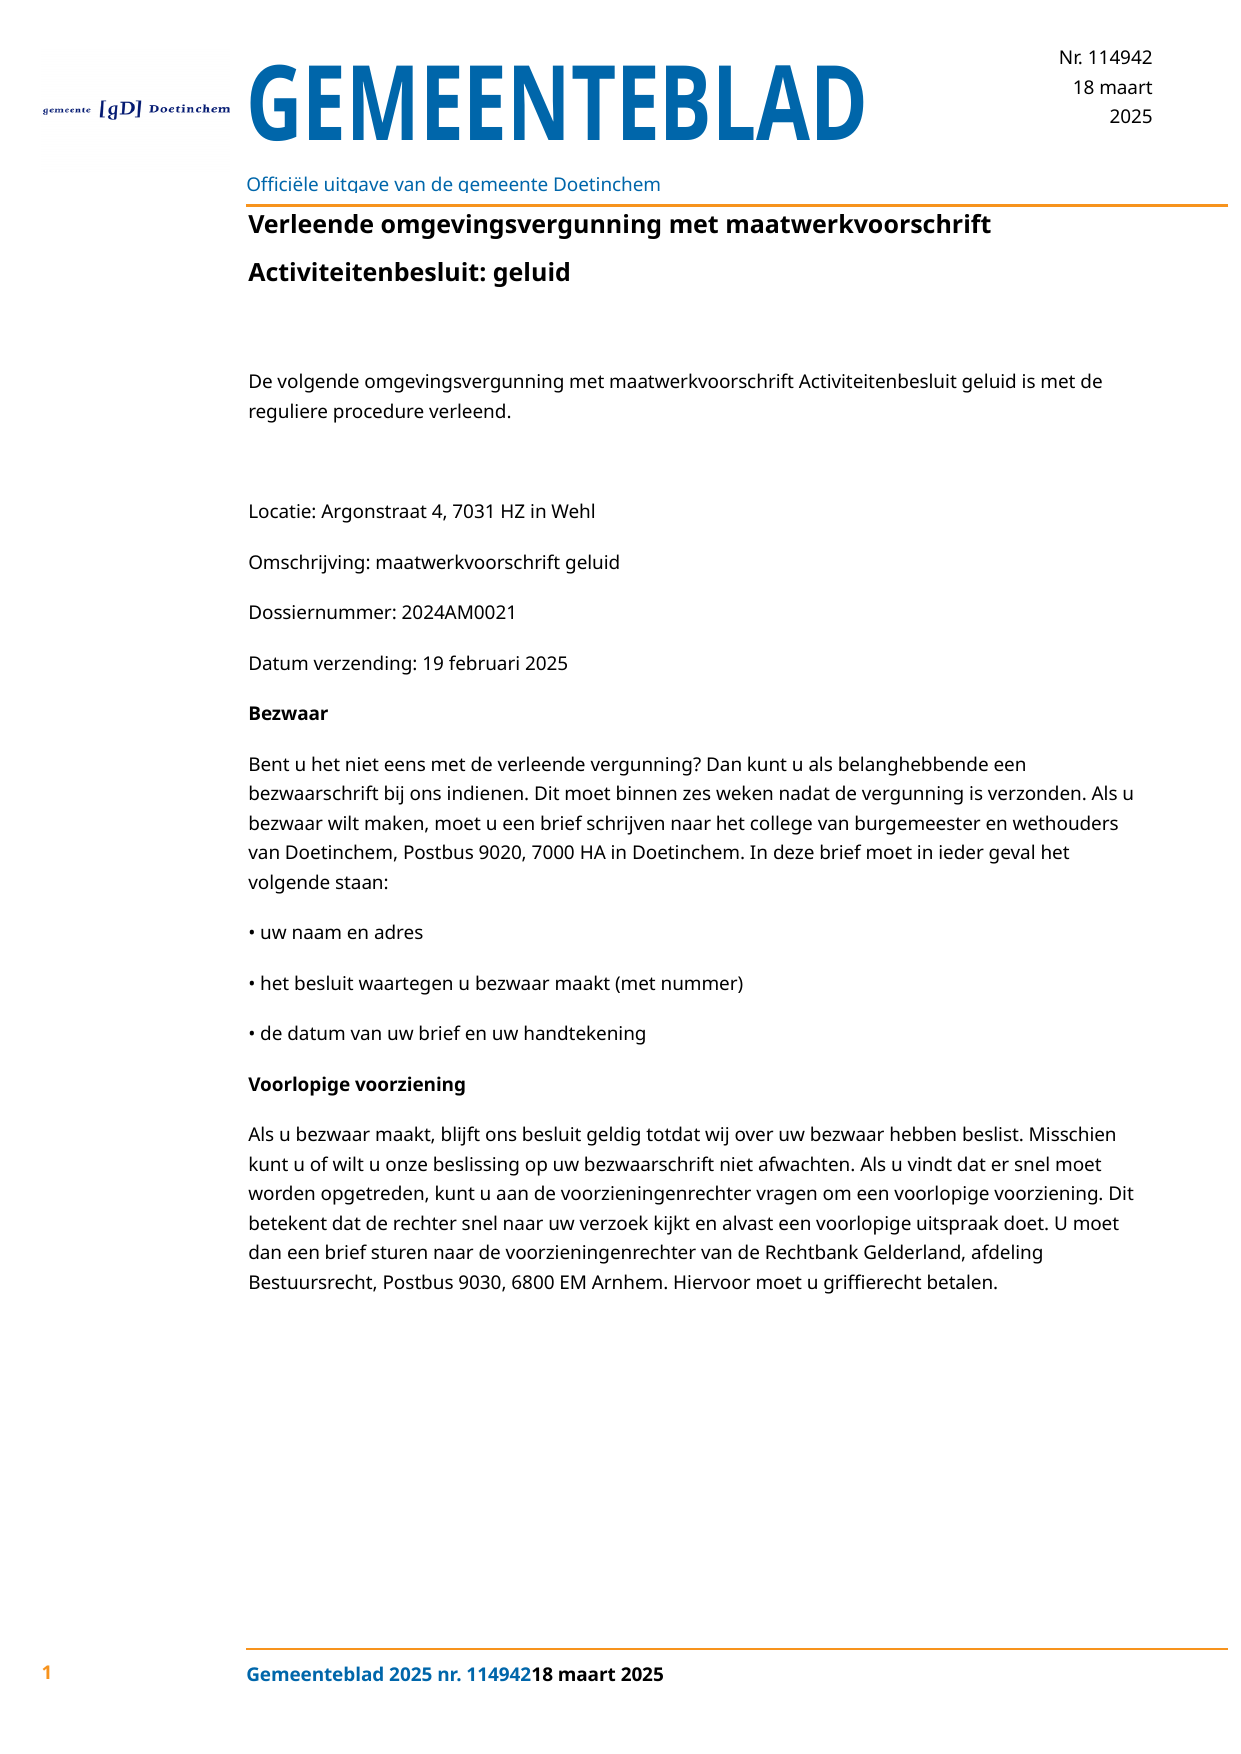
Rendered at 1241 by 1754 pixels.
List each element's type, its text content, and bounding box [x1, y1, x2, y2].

text Datum verzending: 19 februari 2025 [248, 650, 1152, 676]
text Als u bezwaar maakt, blijft ons besluit geldig totdat wij over uw bezwaar hebben beslist. Misschien kunt u of wilt u onze beslissing op uw bezwaarschrift niet afwachten. Als u vindt dat er snel moet worden opgetreden, kunt u aan de voorzieningenrechter vragen om een voorlopige voorziening. Dit betekent dat de rechter snel naar uw verzoek kijkt en alvast een voorlopige uitspraak doet. U moet dan een brief sturen naar de voorzieningenrechter van de Rechtbank Gelderland, afdeling Bestuursrecht, Postbus 9030, 6800 EM Arnhem. Hiervoor moet u griffierecht betalen. [248, 1121, 1152, 1295]
text Locatie: Argonstraat 4, 7031 HZ in Wehl [248, 499, 1152, 524]
text Verleende omgevingsvergunning met maatwerkvoorschrift Activiteitenbesluit: geluid [248, 207, 1152, 288]
text Omschrijving: maatwerkvoorschrift geluid [248, 549, 1152, 575]
text • uw naam en adres [248, 919, 1152, 945]
picture [41, 47, 231, 172]
text Voorlopige voorziening [248, 1071, 1152, 1097]
text De volgende omgevingsvergunning met maatwerkvoorschrift Activiteitenbesluit geluid is met de reguliere procedure verleend. [248, 368, 1152, 424]
text Dossiernummer: 2024AM0021 [248, 599, 1152, 625]
text Bezwaar [248, 700, 1152, 726]
text • de datum van uw brief en uw handtekening [248, 1020, 1152, 1046]
text • het besluit waartegen u bezwaar maakt (met nummer) [248, 970, 1152, 996]
text Bent u het niet eens met de verleende vergunning? Dan kunt u als belanghebbende een bezwaarschrift bij ons indienen. Dit moet binnen zes weken nadat de vergunning is verzonden. Als u bezwaar wilt maken, moet u een brief schrijven naar het college van burgemeester en wethouders van Doetinchem, Postbus 9020, 7000 HA in Doetinchem. In deze brief moet in ieder geval het volgende staan: [248, 751, 1152, 895]
